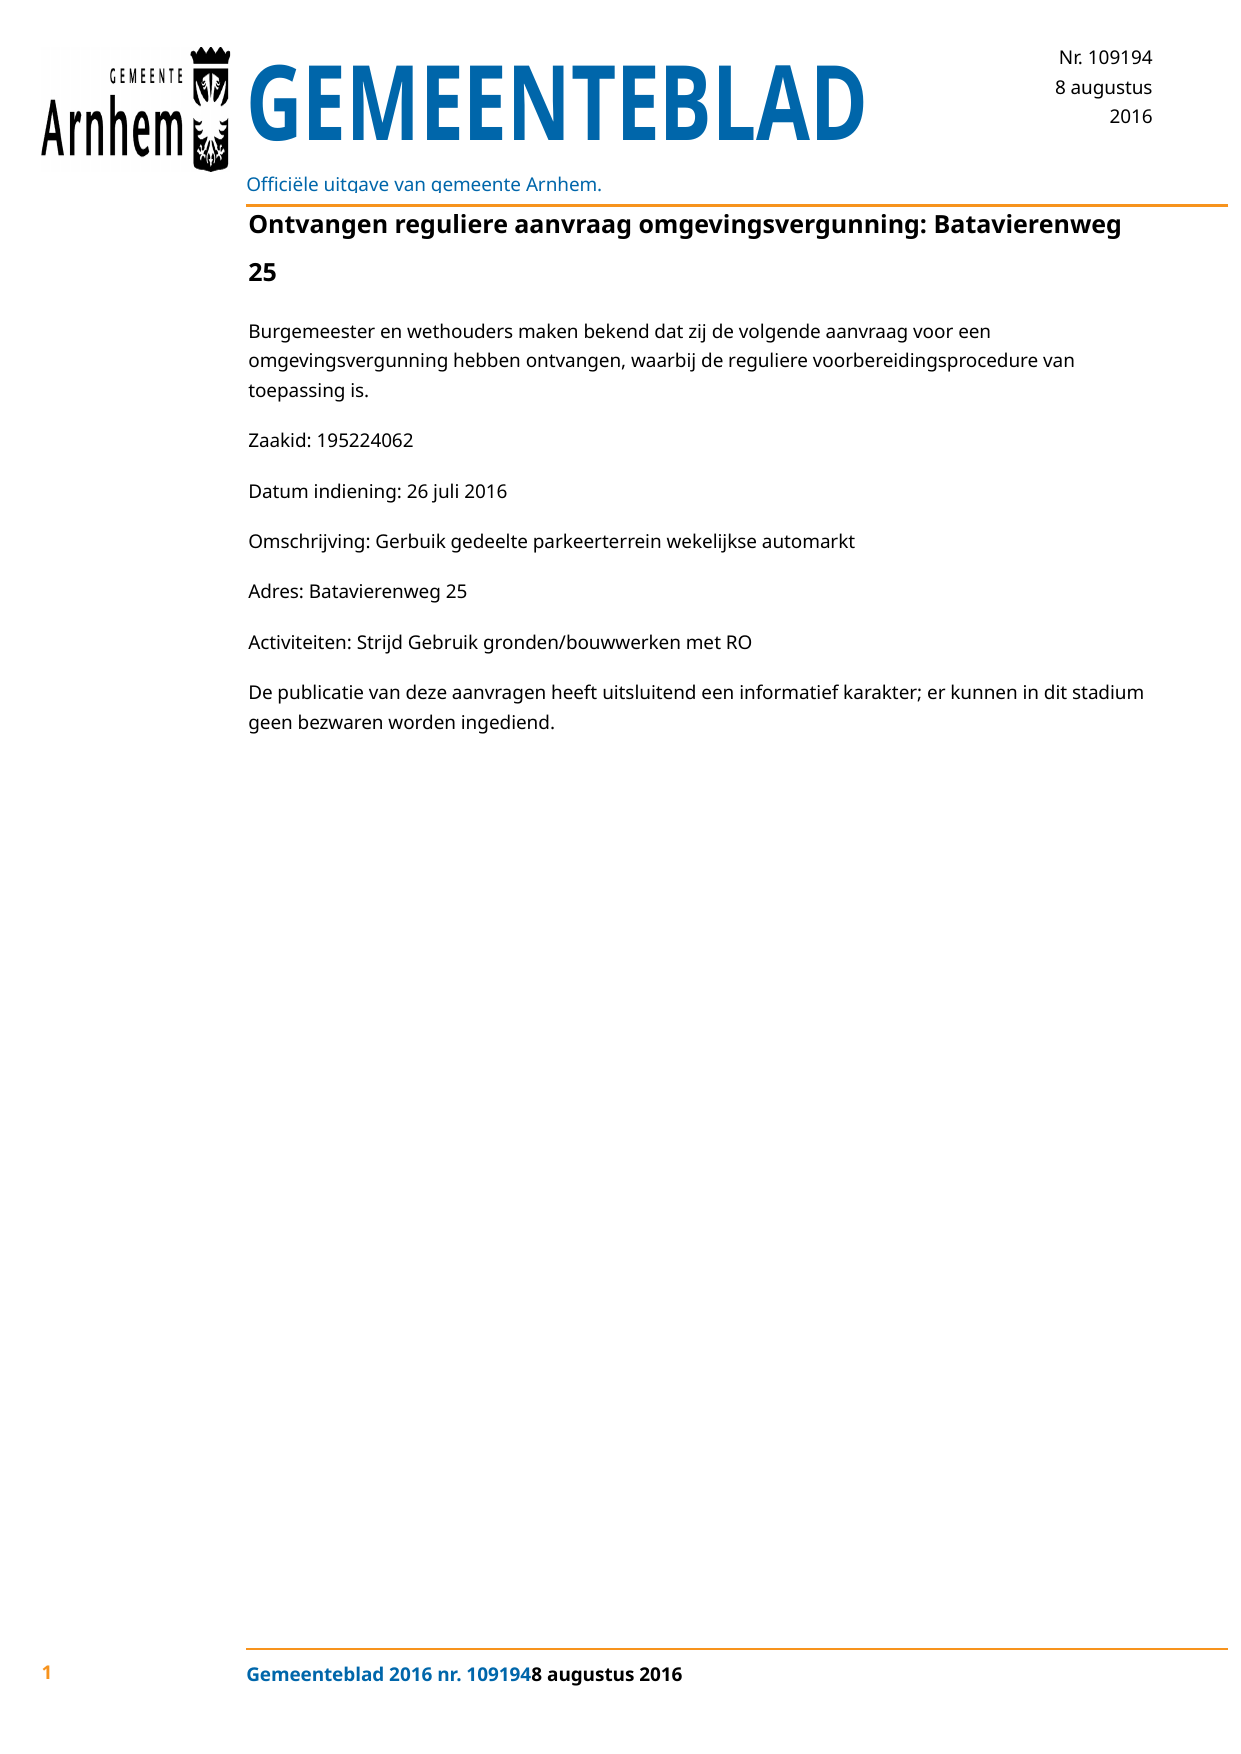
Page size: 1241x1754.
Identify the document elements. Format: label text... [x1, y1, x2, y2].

text Adres: Batavierenweg 25 [248, 579, 1152, 604]
text Ontvangen reguliere aanvraag omgevingsvergunning: Batavierenweg 25 [248, 207, 1152, 288]
text Datum indiening: 26 juli 2016 [248, 478, 1152, 504]
picture [41, 47, 231, 172]
text De publicatie van deze aanvragen heeft uitsluitend een informatief karakter; er kunnen in dit stadium geen bezwaren worden ingediend. [248, 679, 1152, 735]
text Burgemeester en wethouders maken bekend dat zij de volgende aanvraag voor een omgevingsvergunning hebben ontvangen, waarbij de reguliere voorbereidingsprocedure van toepassing is. [248, 318, 1152, 403]
text Activiteiten: Strijd Gebruik gronden/bouwwerken met RO [248, 629, 1152, 655]
text Zaakid: 195224062 [248, 427, 1152, 453]
text Omschrijving: Gerbuik gedeelte parkeerterrein wekelijkse automarkt [248, 528, 1152, 554]
